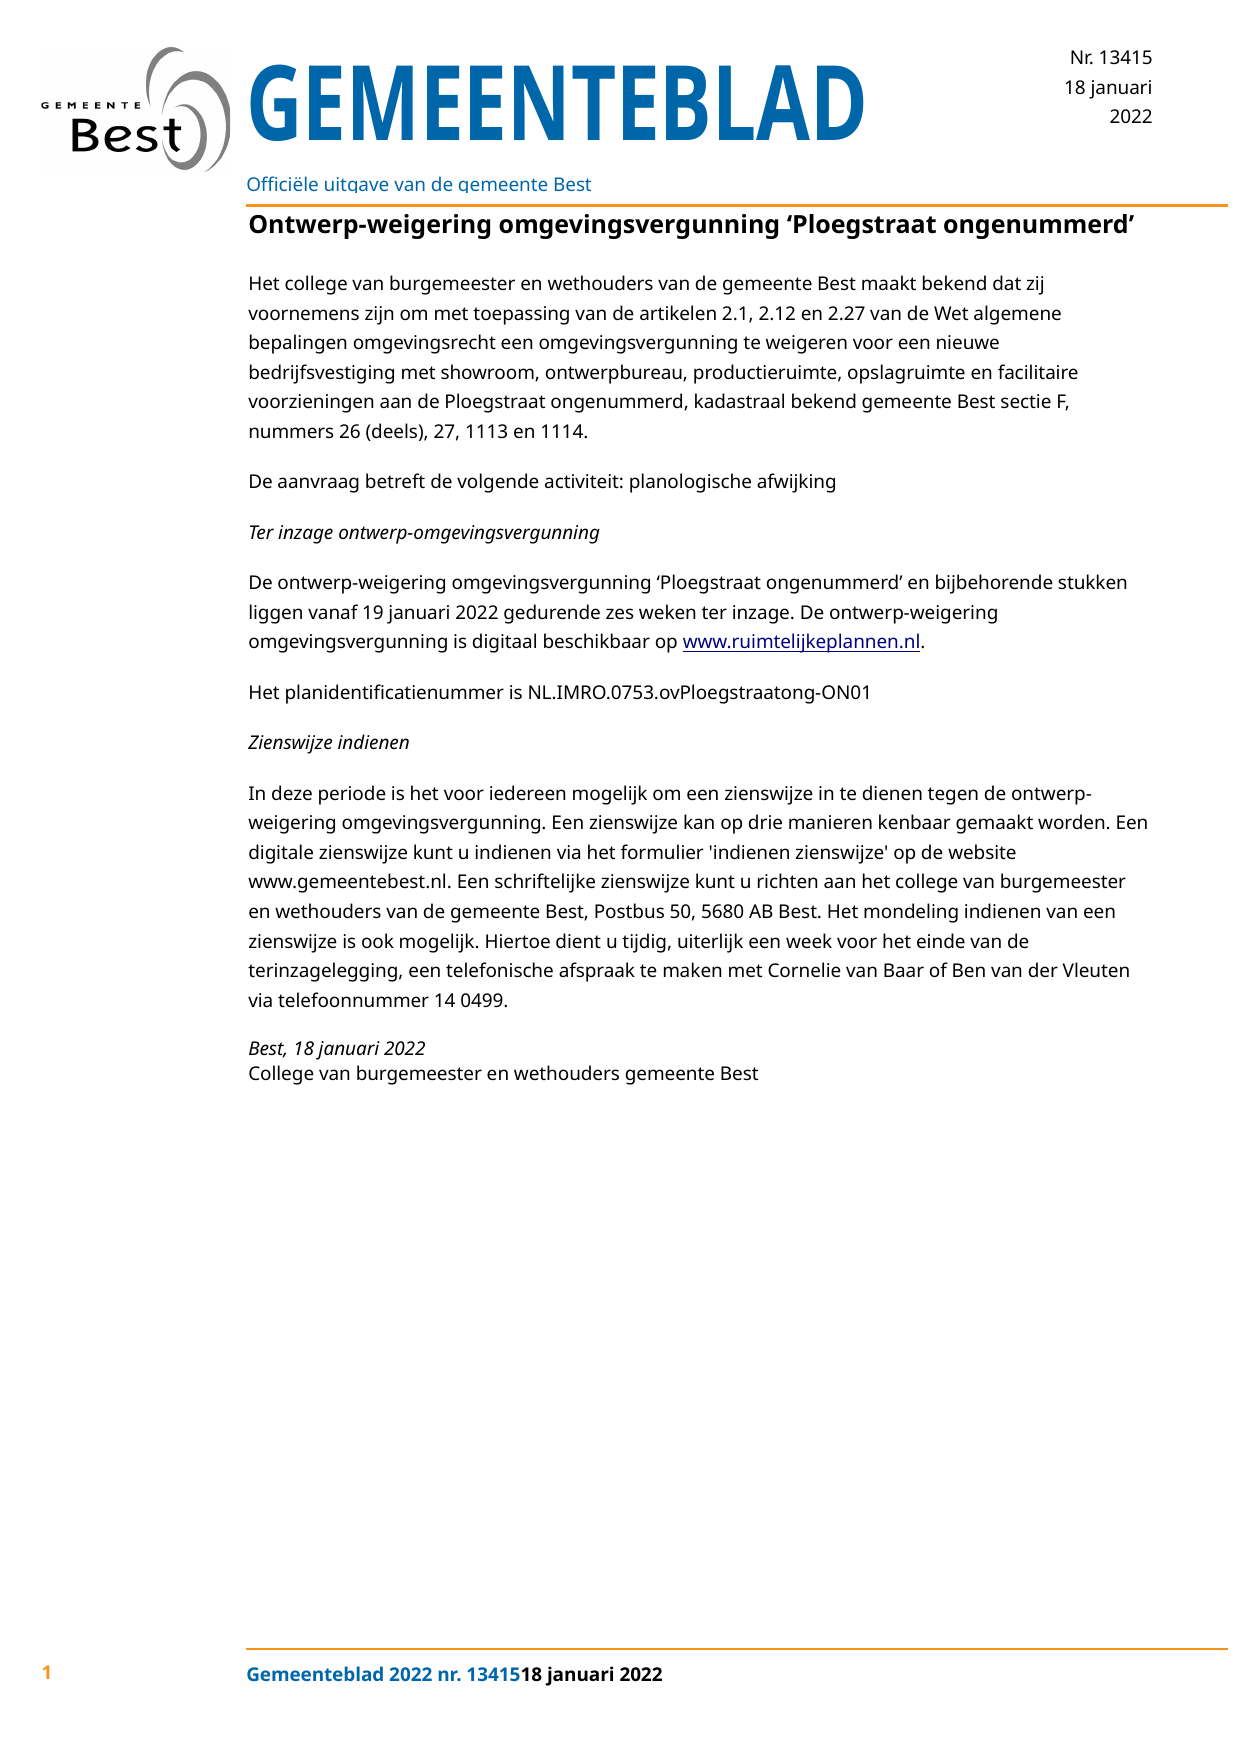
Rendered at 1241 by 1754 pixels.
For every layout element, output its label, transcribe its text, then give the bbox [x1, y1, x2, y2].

text Zienswijze indienen [248, 729, 1152, 755]
text De ontwerp-weigering omgevingsvergunning ‘Ploegstraat ongenummerd’ en bijbehorende stukken liggen vanaf 19 januari 2022 gedurende zes weken ter inzage. De ontwerp-weigering omgevingsvergunning is digitaal beschikbaar op www.ruimtelijkeplannen.nl. [248, 569, 1152, 654]
text In deze periode is het voor iedereen mogelijk om een zienswijze in te dienen tegen de ontwerp-weigering omgevingsvergunning. Een zienswijze kan op drie manieren kenbaar gemaakt worden. Een digitale zienswijze kunt u indienen via het formulier 'indienen zienswijze' op de website www.gemeentebest.nl. Een schriftelijke zienswijze kunt u richten aan het college van burgemeester en wethouders van de gemeente Best, Postbus 50, 5680 AB Best. Het mondeling indienen van een zienswijze is ook mogelijk. Hiertoe dient u tijdig, uiterlijk een week voor het einde van de terinzagelegging, een telefonische afspraak te maken met Cornelie van Baar of Ben van der Vleuten via telefoonnummer 14 0499. [248, 780, 1152, 1013]
text Ter inzage ontwerp-omgevingsvergunning [248, 519, 1152, 545]
picture [41, 47, 231, 172]
text Het planidentificatienummer is NL.IMRO.0753.ovPloegstraatong-ON01 [248, 679, 1152, 705]
text College van burgemeester en wethouders gemeente Best [248, 1061, 1152, 1086]
text De aanvraag betreft de volgende activiteit: planologische afwijking [248, 469, 1152, 494]
text Ontwerp-weigering omgevingsvergunning ‘Ploegstraat ongenummerd’ [248, 207, 1152, 241]
text Het college van burgemeester en wethouders van de gemeente Best maakt bekend dat zij voornemens zijn om met toepassing van de artikelen 2.1, 2.12 en 2.27 van de Wet algemene bepalingen omgevingsrecht een omgevingsvergunning te weigeren voor een nieuwe bedrijfsvestiging met showroom, ontwerpbureau, productieruimte, opslagruimte en facilitaire voorzieningen aan de Ploegstraat ongenummerd, kadastraal bekend gemeente Best sectie F, nummers 26 (deels), 27, 1113 en 1114. [248, 270, 1152, 444]
text Best, 18 januari 2022 [248, 1035, 1152, 1061]
